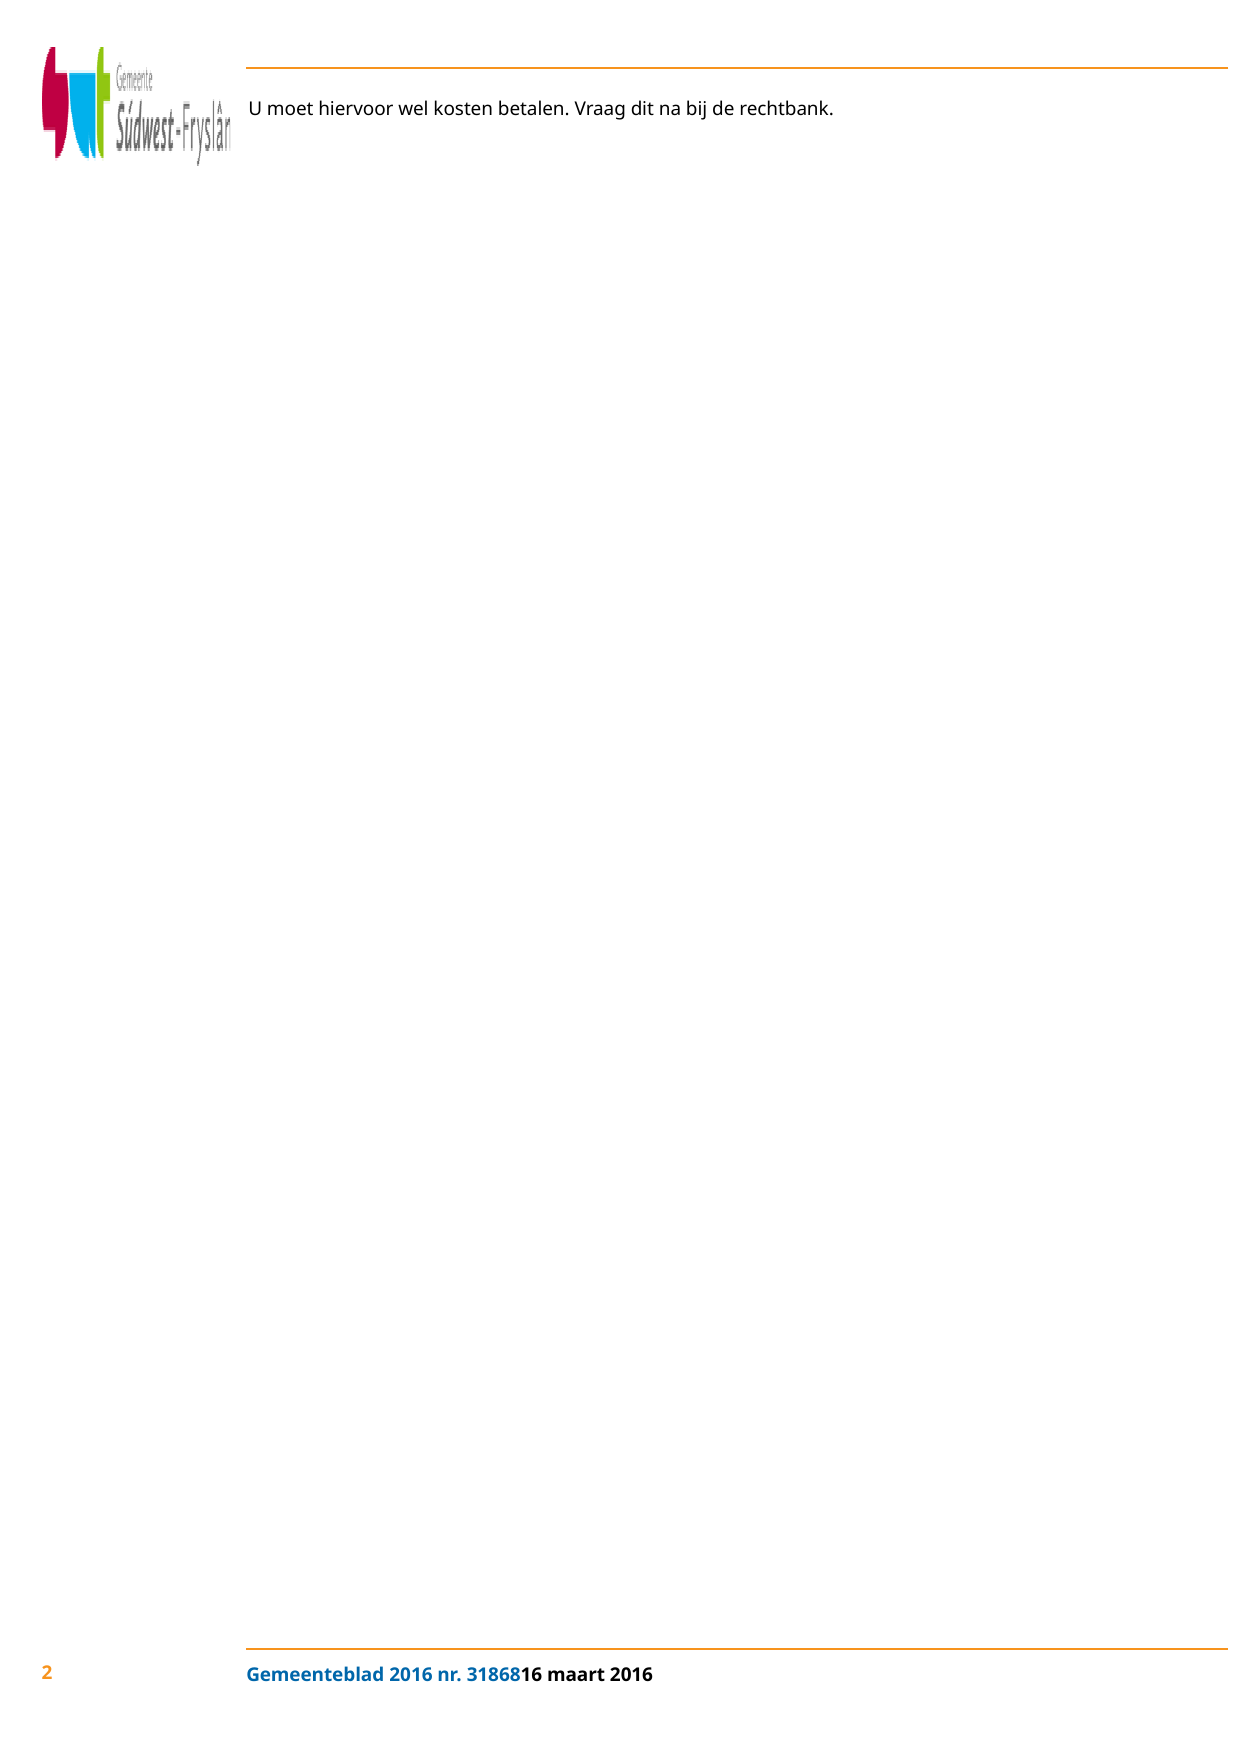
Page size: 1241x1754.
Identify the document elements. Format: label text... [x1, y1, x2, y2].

picture [41, 47, 231, 172]
text U moet hiervoor wel kosten betalen. Vraag dit na bij de rechtbank. [248, 95, 1152, 121]
